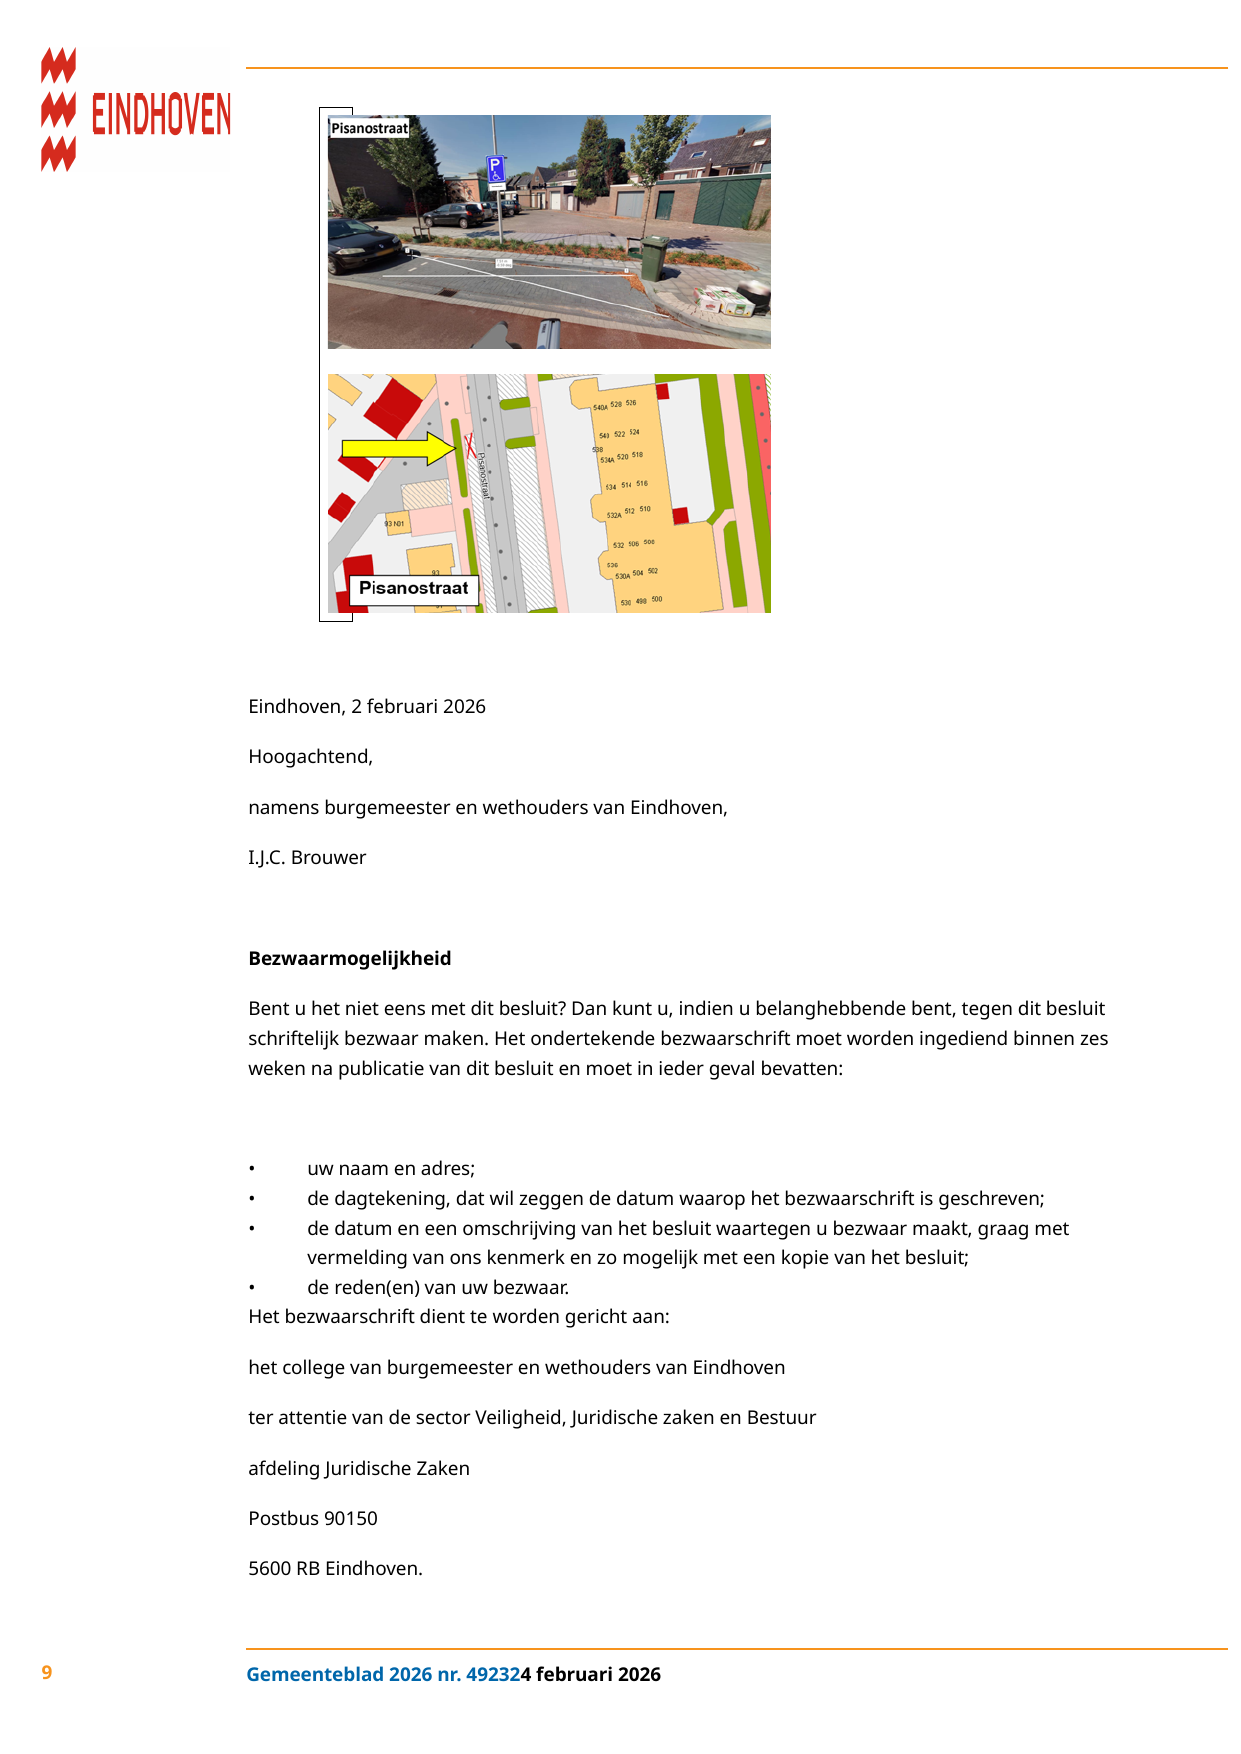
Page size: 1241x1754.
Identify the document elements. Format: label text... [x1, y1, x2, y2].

text het college van burgemeester en wethouders van Eindhoven [248, 1354, 1152, 1379]
text Bezwaarmogelijkheid [248, 945, 1152, 971]
picture [41, 47, 231, 172]
text Het bezwaarschrift dient te worden gericht aan: [248, 1303, 1152, 1329]
text namens burgemeester en wethouders van Eindhoven, [248, 794, 1152, 819]
text Hoogachtend, [248, 743, 1152, 769]
text 5600 RB Eindhoven. [248, 1556, 1152, 1581]
list de datum en een omschrijving van het besluit waartegen u bezwaar maakt, graag met vermelding van ons kenmerk en zo mogelijk met een kopie van het besluit; [248, 1215, 1152, 1270]
text Eindhoven, 2 februari 2026 [248, 693, 1152, 719]
list de reden(en) van uw bezwaar. [248, 1274, 1152, 1299]
list de dagtekening, dat wil zeggen de datum waarop het bezwaarschrift is geschreven; [248, 1185, 1152, 1211]
text Bent u het niet eens met dit besluit? Dan kunt u, indien u belanghebbende bent, tegen dit besluit schriftelijk bezwaar maken. Het ondertekende bezwaarschrift moet worden ingediend binnen zes weken na publicatie van dit besluit en moet in ieder geval bevatten: [248, 996, 1152, 1080]
text Postbus 90150 [248, 1505, 1152, 1531]
text I.J.C. Brouwer [248, 844, 1152, 870]
list uw naam en adres; [248, 1156, 1152, 1181]
text ter attentie van de sector Veiligheid, Juridische zaken en Bestuur [248, 1404, 1152, 1430]
text afdeling Juridische Zaken [248, 1455, 1152, 1480]
picture [327, 115, 771, 613]
